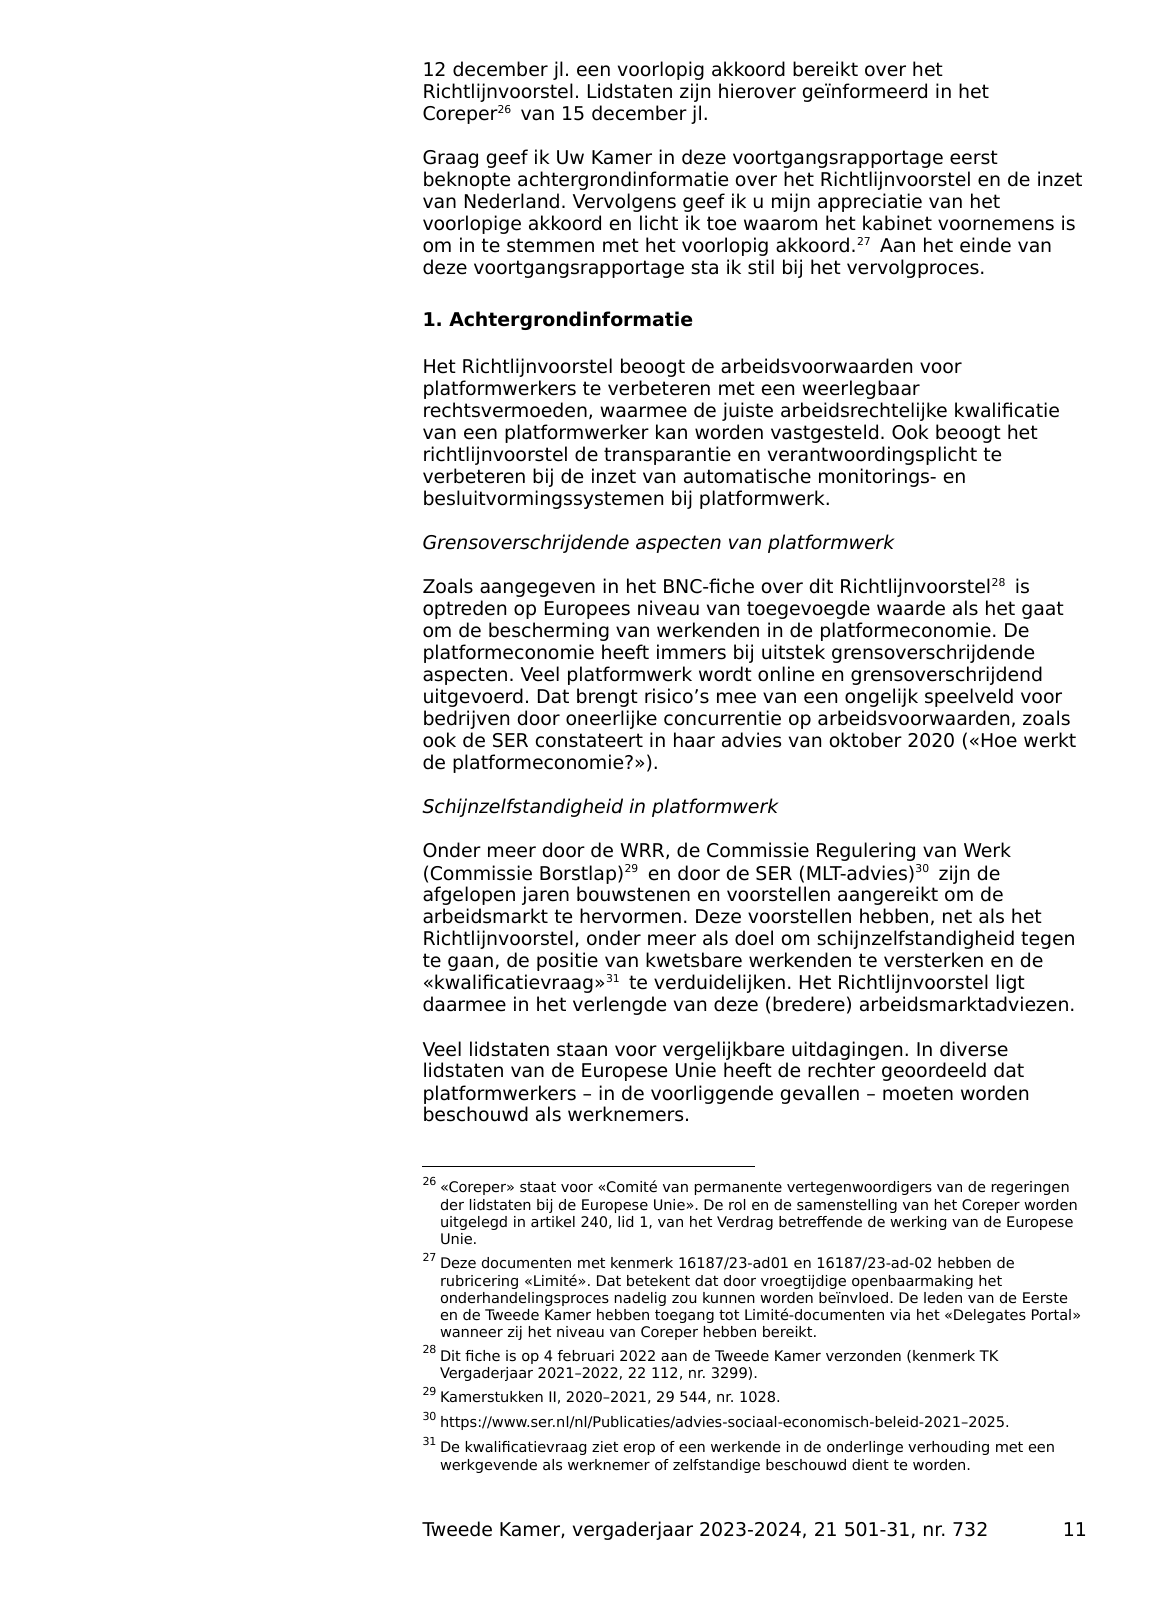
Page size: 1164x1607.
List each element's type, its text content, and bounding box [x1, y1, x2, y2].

text Graag geef ik Uw Kamer in deze voortgangsrapportage eerst beknopte achtergrondinformatie over het Richtlijnvoorstel en de inzet van Nederland. Vervolgens geef ik u mijn appreciatie van het voorlopige akkoord en licht ik toe waarom het kabinet voornemens is om in te stemmen met het voorlopig akkoord. Aan het einde van deze voortgangsrapportage sta ik stil bij het vervolgproces. [422, 147, 1087, 279]
text Het Richtlijnvoorstel beoogt de arbeidsvoorwaarden voor platformwerkers te verbeteren met een weerlegbaar rechtsvermoeden, waarmee de juiste arbeidsrechtelijke kwalificatie van een platformwerker kan worden vastgesteld. Ook beoogt het richtlijnvoorstel de transparantie en verantwoordingsplicht te verbeteren bij de inzet van automatische monitorings- en besluitvormingssystemen bij platformwerk. [422, 356, 1087, 510]
text Veel lidstaten staan voor vergelijkbare uitdagingen. In diverse lidstaten van de Europese Unie heeft de rechter geoordeeld dat platformwerkers – in de voorliggende gevallen – moeten worden beschouwd als werknemers. [422, 1038, 1087, 1126]
text Dit fiche is op 4 februari 2022 aan de Tweede Kamer verzonden (kenmerk TK Vergaderjaar 2021–2022, 22 112, nr. 3299). [422, 1343, 1087, 1382]
text De kwalificatievraag ziet erop of een werkende in de onderlinge verhouding met een werkgevende als werknemer of zelfstandige beschouwd dient te worden. [422, 1435, 1087, 1474]
text Onder meer door de WRR, de Commissie Regulering van Werk (Commissie Borstlap) en door de SER (MLT-advies) zijn de afgelopen jaren bouwstenen en voorstellen aangereikt om de arbeidsmarkt te hervormen. Deze voorstellen hebben, net als het Richtlijnvoorstel, onder meer als doel om schijnzelfstandigheid tegen te gaan, de positie van kwetsbare werkenden te versterken en de «kwalificatievraag» te verduidelijken. Het Richtlijnvoorstel ligt daarmee in het verlengde van deze (bredere) arbeidsmarktadviezen. [422, 840, 1087, 1016]
text Kamerstukken II, 2020–2021, 29 544, nr. 1028. [422, 1385, 1087, 1407]
text Deze documenten met kenmerk 16187/23-ad01 en 16187/23-ad-02 hebben de rubricering «Limité». Dat betekent dat door vroegtijdige openbaarmaking het onderhandelingsproces nadelig zou kunnen worden beïnvloed. De leden van de Eerste en de Tweede Kamer hebben toegang tot Limité-documenten via het «Delegates Portal» wanneer zij het niveau van Coreper hebben bereikt. [422, 1251, 1087, 1341]
text https://www.ser.nl/nl/Publicaties/advies-sociaal-economisch-beleid-2021–2025. [422, 1410, 1087, 1432]
text 12 december jl. een voorlopig akkoord bereikt over het Richtlijnvoorstel. Lidstaten zijn hierover geïnformeerd in het Coreper van 15 december jl. [422, 59, 1087, 125]
text «Coreper» staat voor «Comité van permanente vertegenwoordigers van de regeringen der lidstaten bij de Europese Unie». De rol en de samenstelling van het Coreper worden uitgelegd in artikel 240, lid 1, van het Verdrag betreffende de werking van de Europese Unie. [422, 1175, 1087, 1248]
text Zoals aangegeven in het BNC-fiche over dit Richtlijnvoorstel is optreden op Europees niveau van toegevoegde waarde als het gaat om de bescherming van werkenden in de platformeconomie. De platformeconomie heeft immers bij uitstek grensoverschrijdende aspecten. Veel platformwerk wordt online en grensoverschrijdend uitgevoerd. Dat brengt risico’s mee van een ongelijk speelveld voor bedrijven door oneerlijke concurrentie op arbeidsvoorwaarden, zoals ook de SER constateert in haar advies van oktober 2020 («Hoe werkt de platformeconomie?»). [422, 576, 1087, 774]
subtitle Grensoverschrijdende aspecten van platformwerk [422, 532, 1087, 554]
subtitle 1. Achtergrondinformatie [422, 309, 1087, 331]
subtitle Schijnzelfstandigheid in platformwerk [422, 796, 1087, 818]
